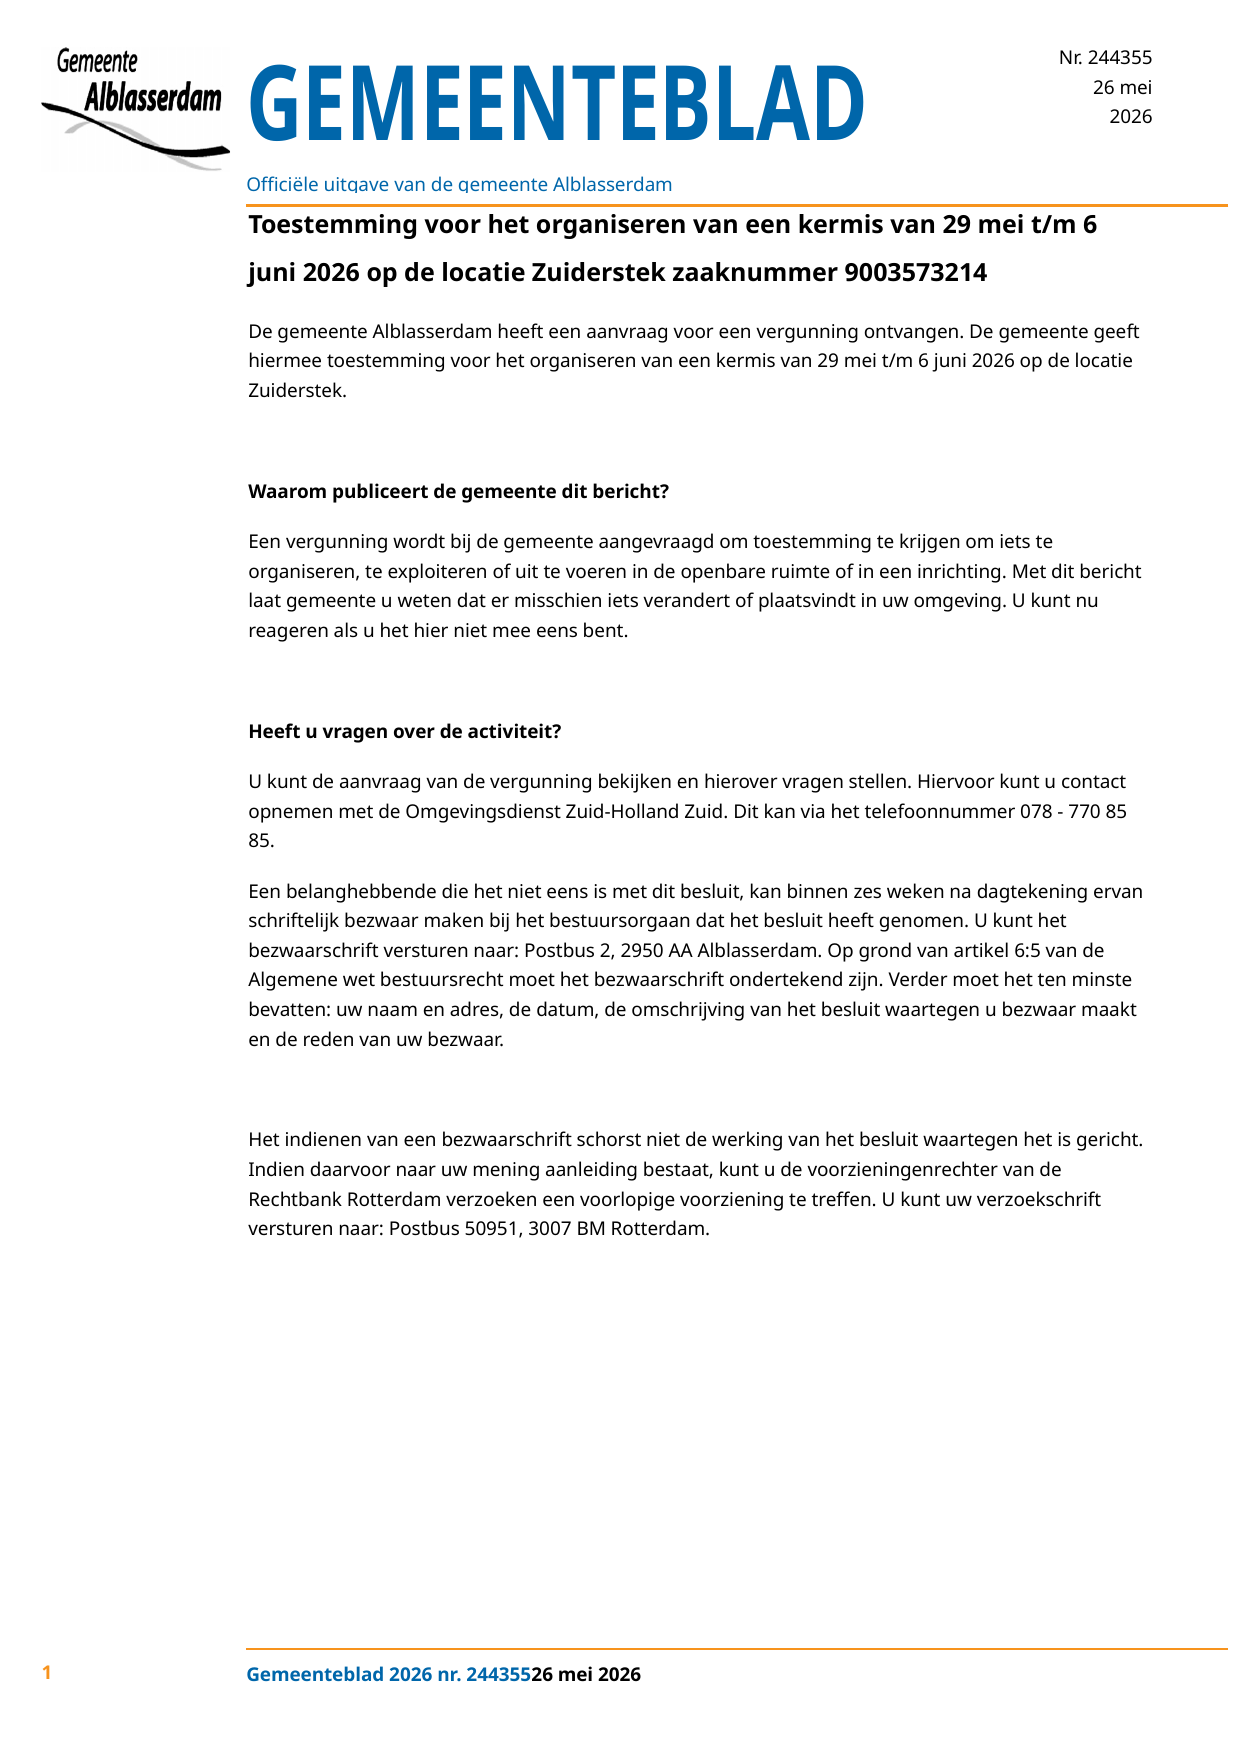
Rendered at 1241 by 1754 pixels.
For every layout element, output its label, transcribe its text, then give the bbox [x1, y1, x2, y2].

text De gemeente Alblasserdam heeft een aanvraag voor een vergunning ontvangen. De gemeente geeft hiermee toestemming voor het organiseren van een kermis van 29 mei t/m 6 juni 2026 op de locatie Zuiderstek. [248, 318, 1152, 403]
text Een vergunning wordt bij de gemeente aangevraagd om toestemming te krijgen om iets te organiseren, te exploiteren of uit te voeren in de openbare ruimte of in een inrichting. Met dit bericht laat gemeente u weten dat er misschien iets verandert of plaatsvindt in uw omgeving. U kunt nu reageren als u het hier niet mee eens bent. [248, 528, 1152, 643]
text Toestemming voor het organiseren van een kermis van 29 mei t/m 6 juni 2026 op de locatie Zuiderstek zaaknummer 9003573214 [248, 207, 1152, 288]
text U kunt de aanvraag van de vergunning bekijken en hierover vragen stellen. Hiervoor kunt u contact opnemen met de Omgevingsdienst Zuid-Holland Zuid. Dit kan via het telefoonnummer 078 - 770 85 85. [248, 768, 1152, 853]
text Waarom publiceert de gemeente dit bericht? [248, 478, 1152, 504]
picture [41, 47, 231, 172]
text Een belanghebbende die het niet eens is met dit besluit, kan binnen zes weken na dagtekening ervan schriftelijk bezwaar maken bij het bestuursorgaan dat het besluit heeft genomen. U kunt het bezwaarschrift versturen naar: Postbus 2, 2950 AA Alblasserdam. Op grond van artikel 6:5 van de Algemene wet bestuursrecht moet het bezwaarschrift ondertekend zijn. Verder moet het ten minste bevatten: uw naam en adres, de datum, de omschrijving van het besluit waartegen u bezwaar maakt en de reden van uw bezwaar. [248, 878, 1152, 1052]
text Heeft u vragen over de activiteit? [248, 718, 1152, 744]
text Het indienen van een bezwaarschrift schorst niet de werking van het besluit waartegen het is gericht. Indien daarvoor naar uw mening aanleiding bestaat, kunt u de voorzieningenrechter van de Rechtbank Rotterdam verzoeken een voorlopige voorziening te treffen. U kunt uw verzoekschrift versturen naar: Postbus 50951, 3007 BM Rotterdam. [248, 1127, 1152, 1241]
